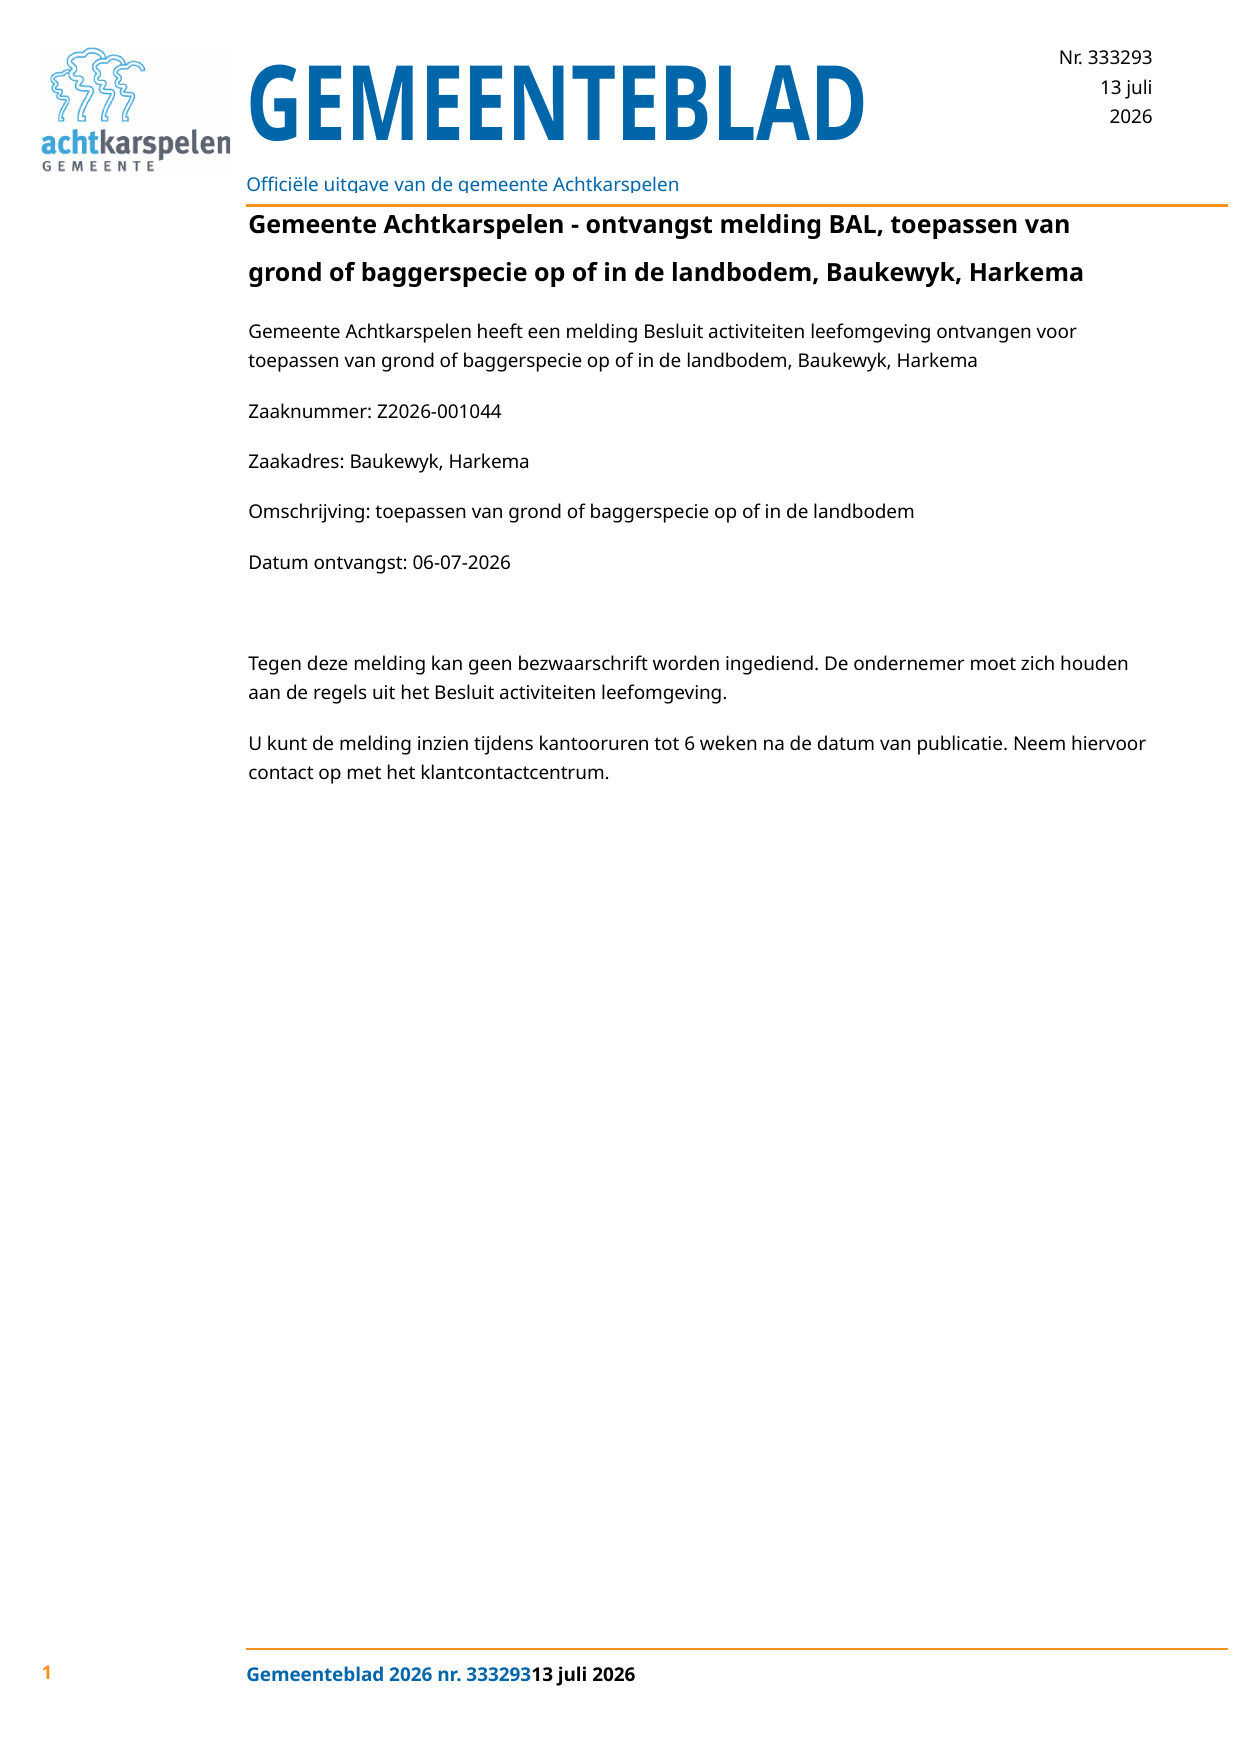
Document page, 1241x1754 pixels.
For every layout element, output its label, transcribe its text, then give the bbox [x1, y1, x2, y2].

text Omschrijving: toepassen van grond of baggerspecie op of in de landbodem [248, 499, 1152, 524]
picture [41, 47, 231, 172]
text Gemeente Achtkarspelen heeft een melding Besluit activiteiten leefomgeving ontvangen voor toepassen van grond of baggerspecie op of in de landbodem, Baukewyk, Harkema [248, 318, 1152, 373]
text U kunt de melding inzien tijdens kantooruren tot 6 weken na de datum van publicatie. Neem hiervoor contact op met het klantcontactcentrum. [248, 730, 1152, 785]
text Zaakadres: Baukewyk, Harkema [248, 448, 1152, 474]
text Tegen deze melding kan geen bezwaarschrift worden ingediend. De ondernemer moet zich houden aan de regels uit het Besluit activiteiten leefomgeving. [248, 650, 1152, 705]
text Zaaknummer: Z2026-001044 [248, 398, 1152, 424]
text Datum ontvangst: 06-07-2026 [248, 549, 1152, 575]
text Gemeente Achtkarspelen - ontvangst melding BAL, toepassen van grond of baggerspecie op of in de landbodem, Baukewyk, Harkema [248, 207, 1152, 288]
